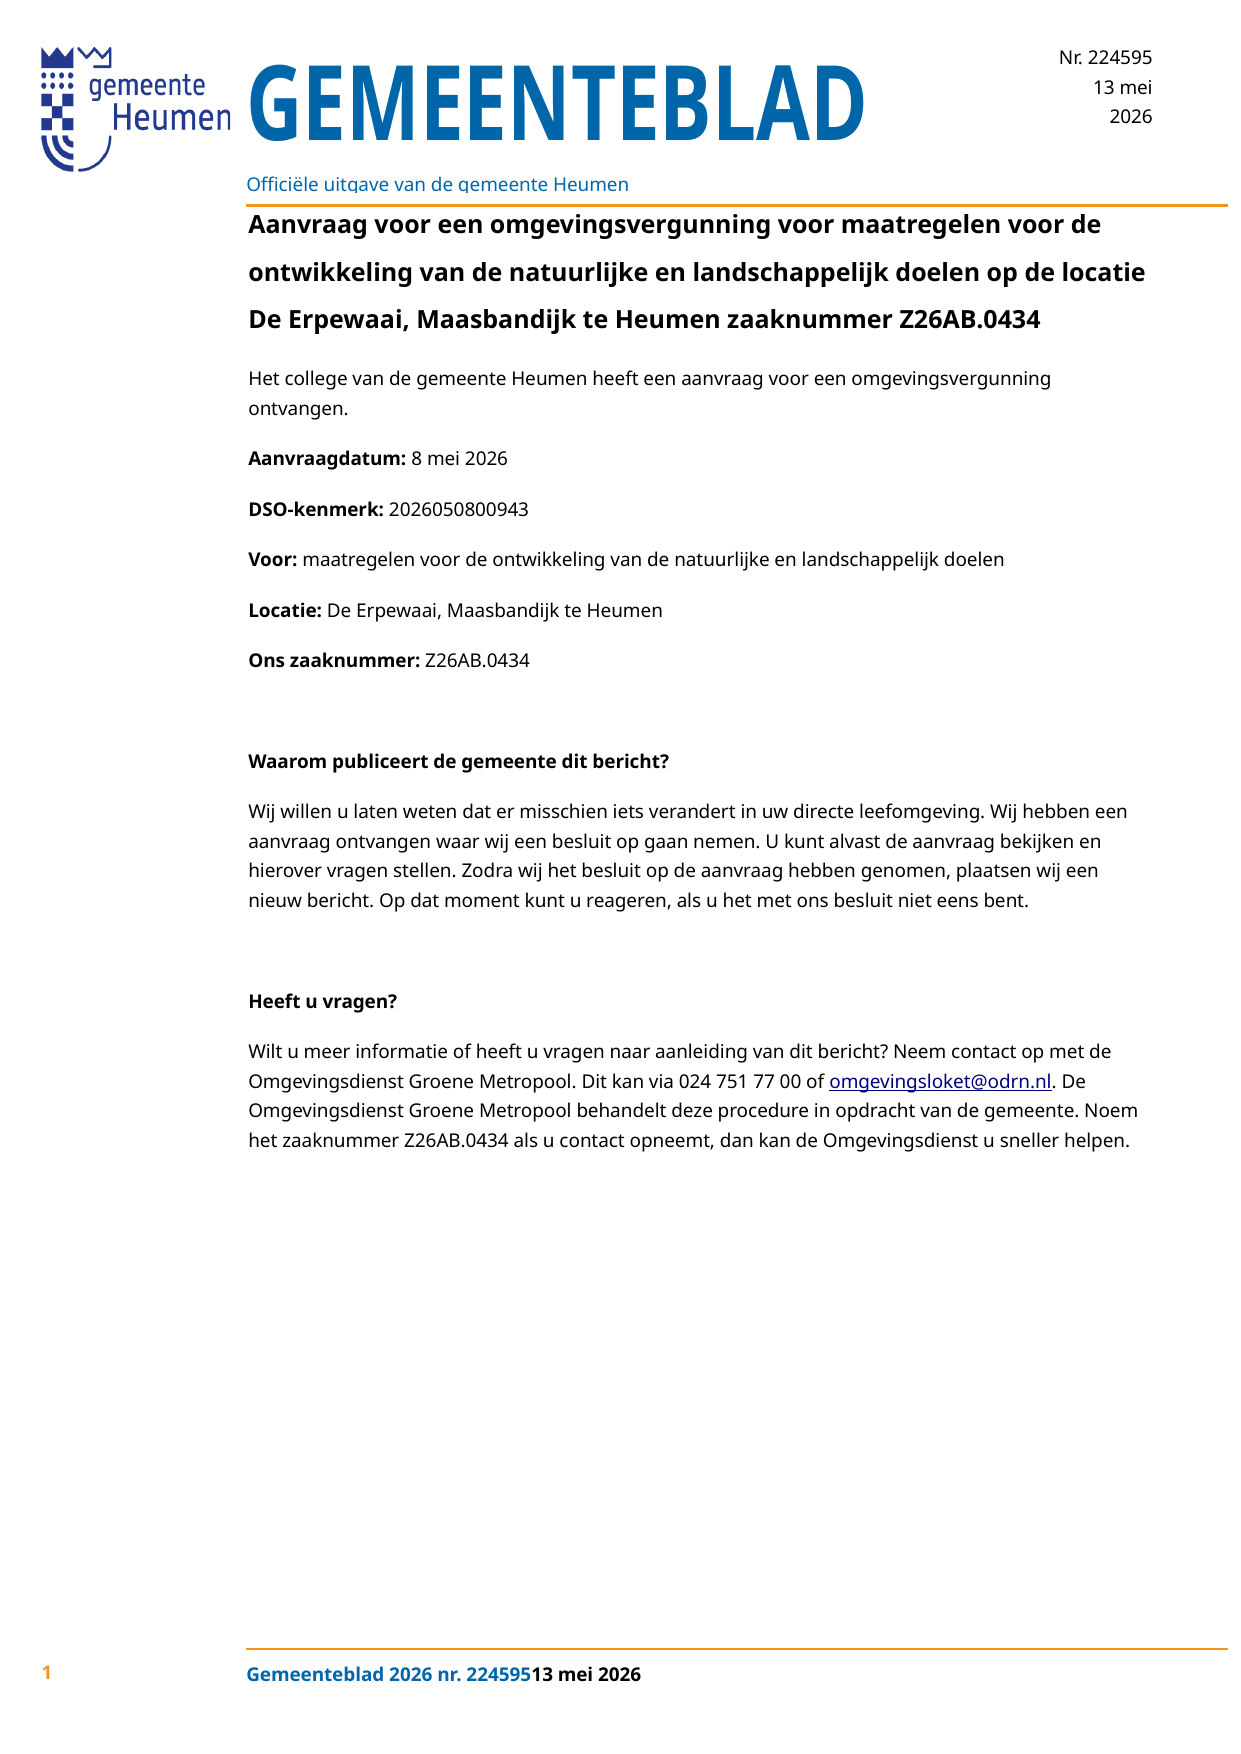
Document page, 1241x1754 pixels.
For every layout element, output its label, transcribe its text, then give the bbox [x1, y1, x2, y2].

text DSO-kenmerk: 2026050800943 [248, 496, 1152, 522]
text Waarom publiceert de gemeente dit bericht? [248, 748, 1152, 774]
text Heeft u vragen? [248, 988, 1152, 1014]
text Voor: maatregelen voor de ontwikkeling van de natuurlijke en landschappelijk doelen [248, 546, 1152, 572]
text Wilt u meer informatie of heeft u vragen naar aanleiding van dit bericht? Neem contact op met de Omgevingsdienst Groene Metropool. Dit kan via 024 751 77 00 of omgevingsloket@odrn.nl. De Omgevingsdienst Groene Metropool behandelt deze procedure in opdracht van de gemeente. Noem het zaaknummer Z26AB.0434 als u contact opneemt, dan kan de Omgevingsdienst u sneller helpen. [248, 1038, 1152, 1153]
picture [41, 47, 231, 172]
text Wij willen u laten weten dat er misschien iets verandert in uw directe leefomgeving. Wij hebben een aanvraag ontvangen waar wij een besluit op gaan nemen. U kunt alvast de aanvraag bekijken en hierover vragen stellen. Zodra wij het besluit op de aanvraag hebben genomen, plaatsen wij een nieuw bericht. Op dat moment kunt u reageren, als u het met ons besluit niet eens bent. [248, 798, 1152, 913]
text Locatie: De Erpewaai, Maasbandijk te Heumen [248, 597, 1152, 622]
text Ons zaaknummer: Z26AB.0434 [248, 647, 1152, 673]
text Aanvraag voor een omgevingsvergunning voor maatregelen voor de ontwikkeling van de natuurlijke en landschappelijk doelen op de locatie De Erpewaai, Maasbandijk te Heumen zaaknummer Z26AB.0434 [248, 207, 1152, 336]
text Aanvraagdatum: 8 mei 2026 [248, 446, 1152, 471]
text Het college van de gemeente Heumen heeft een aanvraag voor een omgevingsvergunning ontvangen. [248, 366, 1152, 421]
